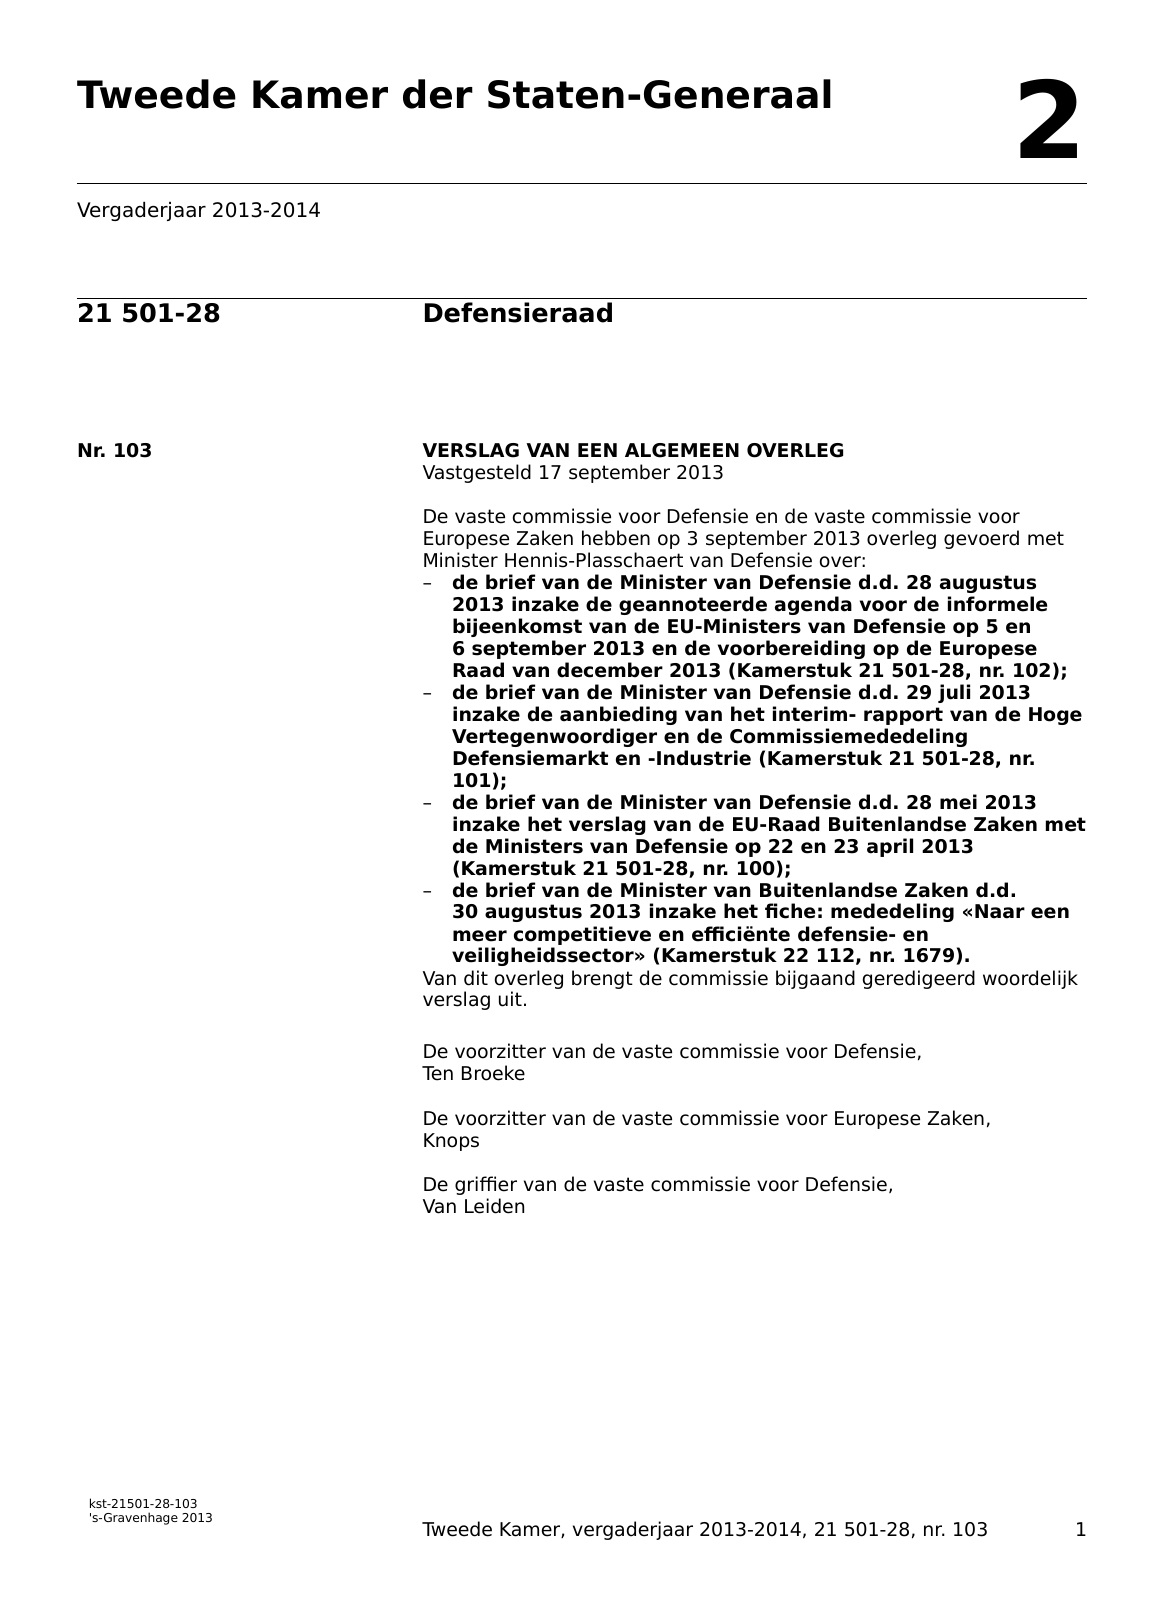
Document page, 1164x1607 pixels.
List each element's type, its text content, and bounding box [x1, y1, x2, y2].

text De voorzitter van de vaste commissie voor Defensie, Ten Broeke [422, 1041, 1087, 1085]
text Van dit overleg brengt de commissie bijgaand geredigeerd woordelijk verslag uit. [422, 967, 1087, 1011]
text – de brief van de Minister van Defensie d.d. 28 mei 2013 inzake het verslag van de EU-Raad Buitenlandse Zaken met de Ministers van Defensie op 22 en 23 april 2013 (Kamerstuk 21 501-28, nr. 100); [422, 792, 1087, 879]
text De voorzitter van de vaste commissie voor Europese Zaken, Knops [422, 1107, 1087, 1151]
text Vastgesteld 17 september 2013 [422, 462, 1087, 484]
table_header 2 [886, 59, 1087, 183]
table_cell Vergaderjaar 2013-2014 [77, 184, 1087, 298]
subtitle Nr. 103 VERSLAG VAN EEN ALGEMEEN OVERLEG [77, 440, 1087, 462]
subtitle 21 501-28 Defensieraad [77, 299, 1087, 329]
text – de brief van de Minister van Defensie d.d. 28 augustus 2013 inzake de geannoteerde agenda voor de informele bijeenkomst van de EU-Ministers van Defensie op 5 en 6 september 2013 en de voorbereiding op de Europese Raad van december 2013 (Kamerstuk 21 501-28, nr. 102); [422, 572, 1087, 682]
text 's-Gravenhage 2013 [88, 1511, 323, 1525]
text De griffier van de vaste commissie voor Defensie, Van Leiden [422, 1174, 1087, 1218]
text kst-21501-28-103 [88, 1497, 323, 1511]
text De vaste commissie voor Defensie en de vaste commissie voor Europese Zaken hebben op 3 september 2013 overleg gevoerd met Minister Hennis-Plasschaert van Defensie over: [422, 506, 1087, 572]
table_header Tweede Kamer der Staten-Generaal [77, 59, 886, 183]
text – de brief van de Minister van Buitenlandse Zaken d.d. 30 augustus 2013 inzake het fiche: mededeling «Naar een meer competitieve en efficiënte defensie- en veiligheidssector» (Kamerstuk 22 112, nr. 1679). [422, 879, 1087, 967]
text – de brief van de Minister van Defensie d.d. 29 juli 2013 inzake de aanbieding van het interim- rapport van de Hoge Vertegenwoordiger en de Commissiemededeling Defensiemarkt en -Industrie (Kamerstuk 21 501-28, nr. 101); [422, 682, 1087, 792]
